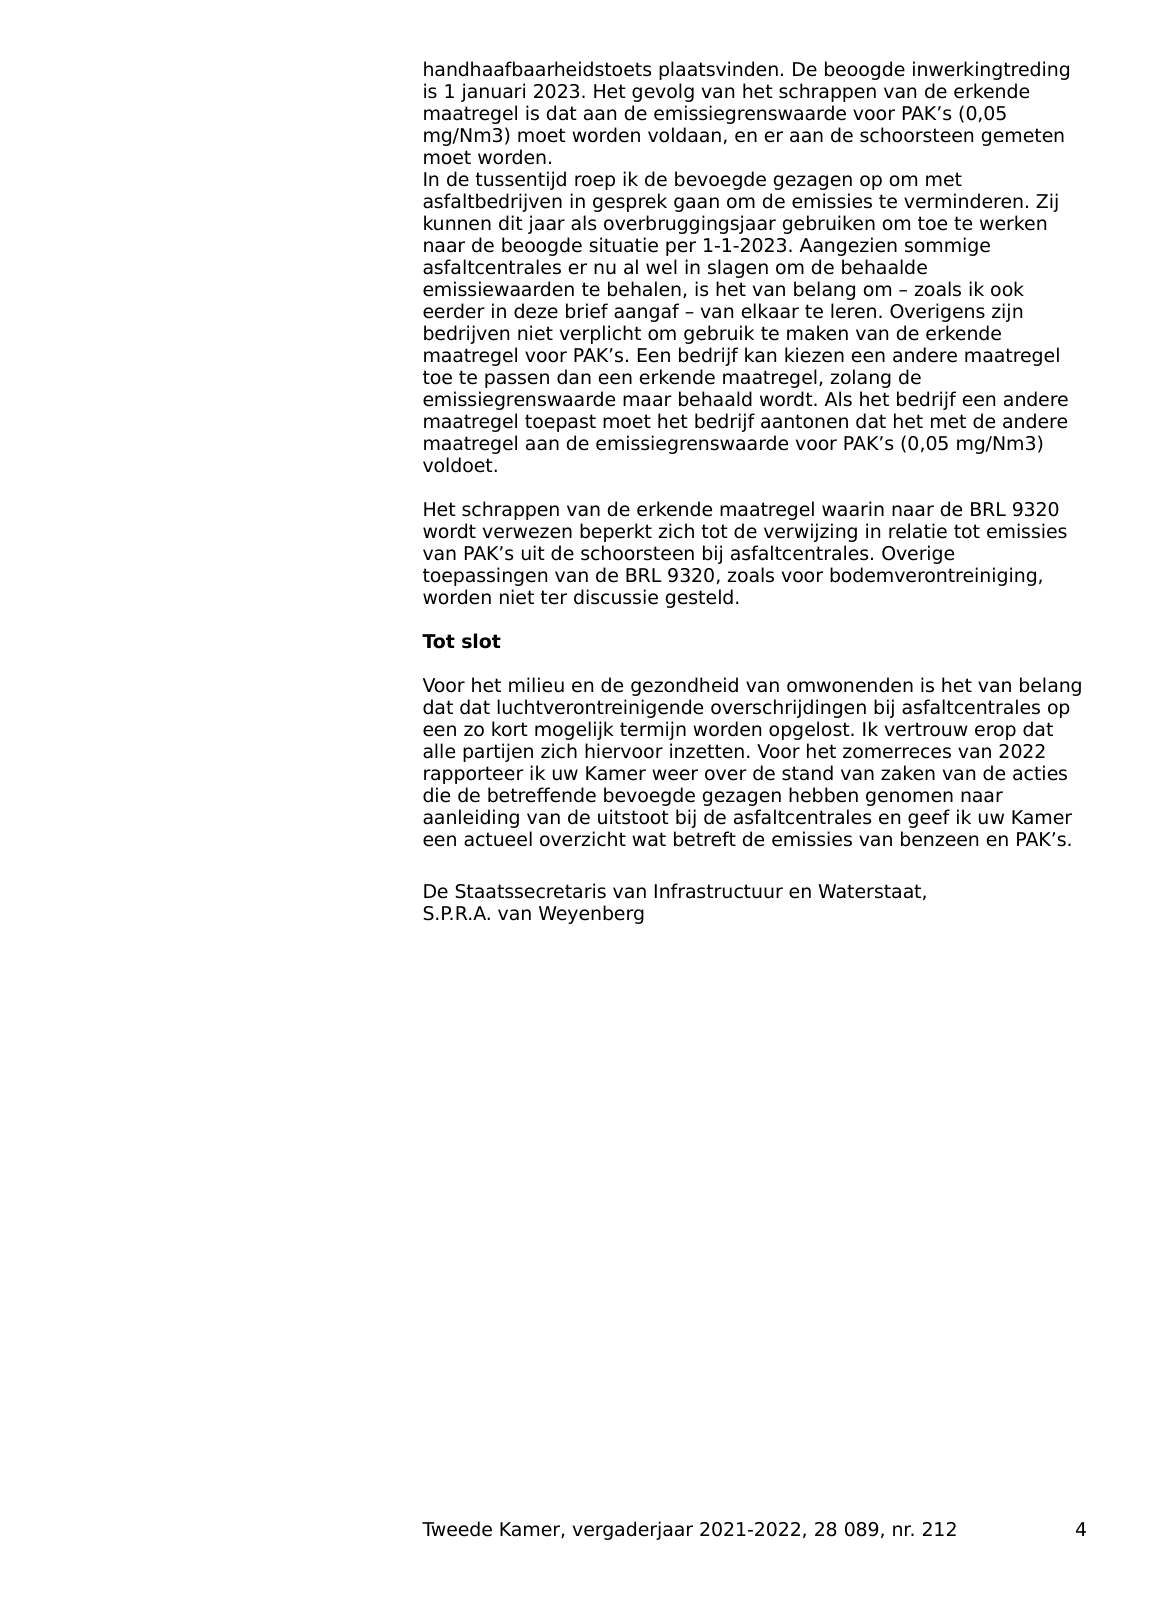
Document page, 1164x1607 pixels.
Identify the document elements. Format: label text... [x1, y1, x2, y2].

text Het schrappen van de erkende maatregel waarin naar de BRL 9320 wordt verwezen beperkt zich tot de verwijzing in relatie tot emissies van PAK’s uit de schoorsteen bij asfaltcentrales. Overige toepassingen van de BRL 9320, zoals voor bodemverontreiniging, worden niet ter discussie gesteld. [422, 499, 1087, 609]
text In de tussentijd roep ik de bevoegde gezagen op om met asfaltbedrijven in gesprek gaan om de emissies te verminderen. Zij kunnen dit jaar als overbruggingsjaar gebruiken om toe te werken naar de beoogde situatie per 1-1-2023. Aangezien sommige asfaltcentrales er nu al wel in slagen om de behaalde emissiewaarden te behalen, is het van belang om – zoals ik ook eerder in deze brief aangaf – van elkaar te leren. Overigens zijn bedrijven niet verplicht om gebruik te maken van de erkende maatregel voor PAK’s. Een bedrijf kan kiezen een andere maatregel toe te passen dan een erkende maatregel, zolang de emissiegrenswaarde maar behaald wordt. Als het bedrijf een andere maatregel toepast moet het bedrijf aantonen dat het met de andere maatregel aan de emissiegrenswaarde voor PAK’s (0,05 mg/Nm3) voldoet. [422, 169, 1087, 477]
text Voor het milieu en de gezondheid van omwonenden is het van belang dat dat luchtverontreinigende overschrijdingen bij asfaltcentrales op een zo kort mogelijk termijn worden opgelost. Ik vertrouw erop dat alle partijen zich hiervoor inzetten. Voor het zomerreces van 2022 rapporteer ik uw Kamer weer over de stand van zaken van de acties die de betreffende bevoegde gezagen hebben genomen naar aanleiding van de uitstoot bij de asfaltcentrales en geef ik uw Kamer een actueel overzicht wat betreft de emissies van benzeen en PAK’s. [422, 675, 1087, 851]
text handhaafbaarheidstoets plaatsvinden. De beoogde inwerkingtreding is 1 januari 2023. Het gevolg van het schrappen van de erkende maatregel is dat aan de emissiegrenswaarde voor PAK’s (0,05 mg/Nm3) moet worden voldaan, en er aan de schoorsteen gemeten moet worden. [422, 59, 1087, 169]
subtitle Tot slot [422, 631, 1087, 653]
text De Staatssecretaris van Infrastructuur en Waterstaat, S.P.R.A. van Weyenberg [422, 881, 1087, 925]
